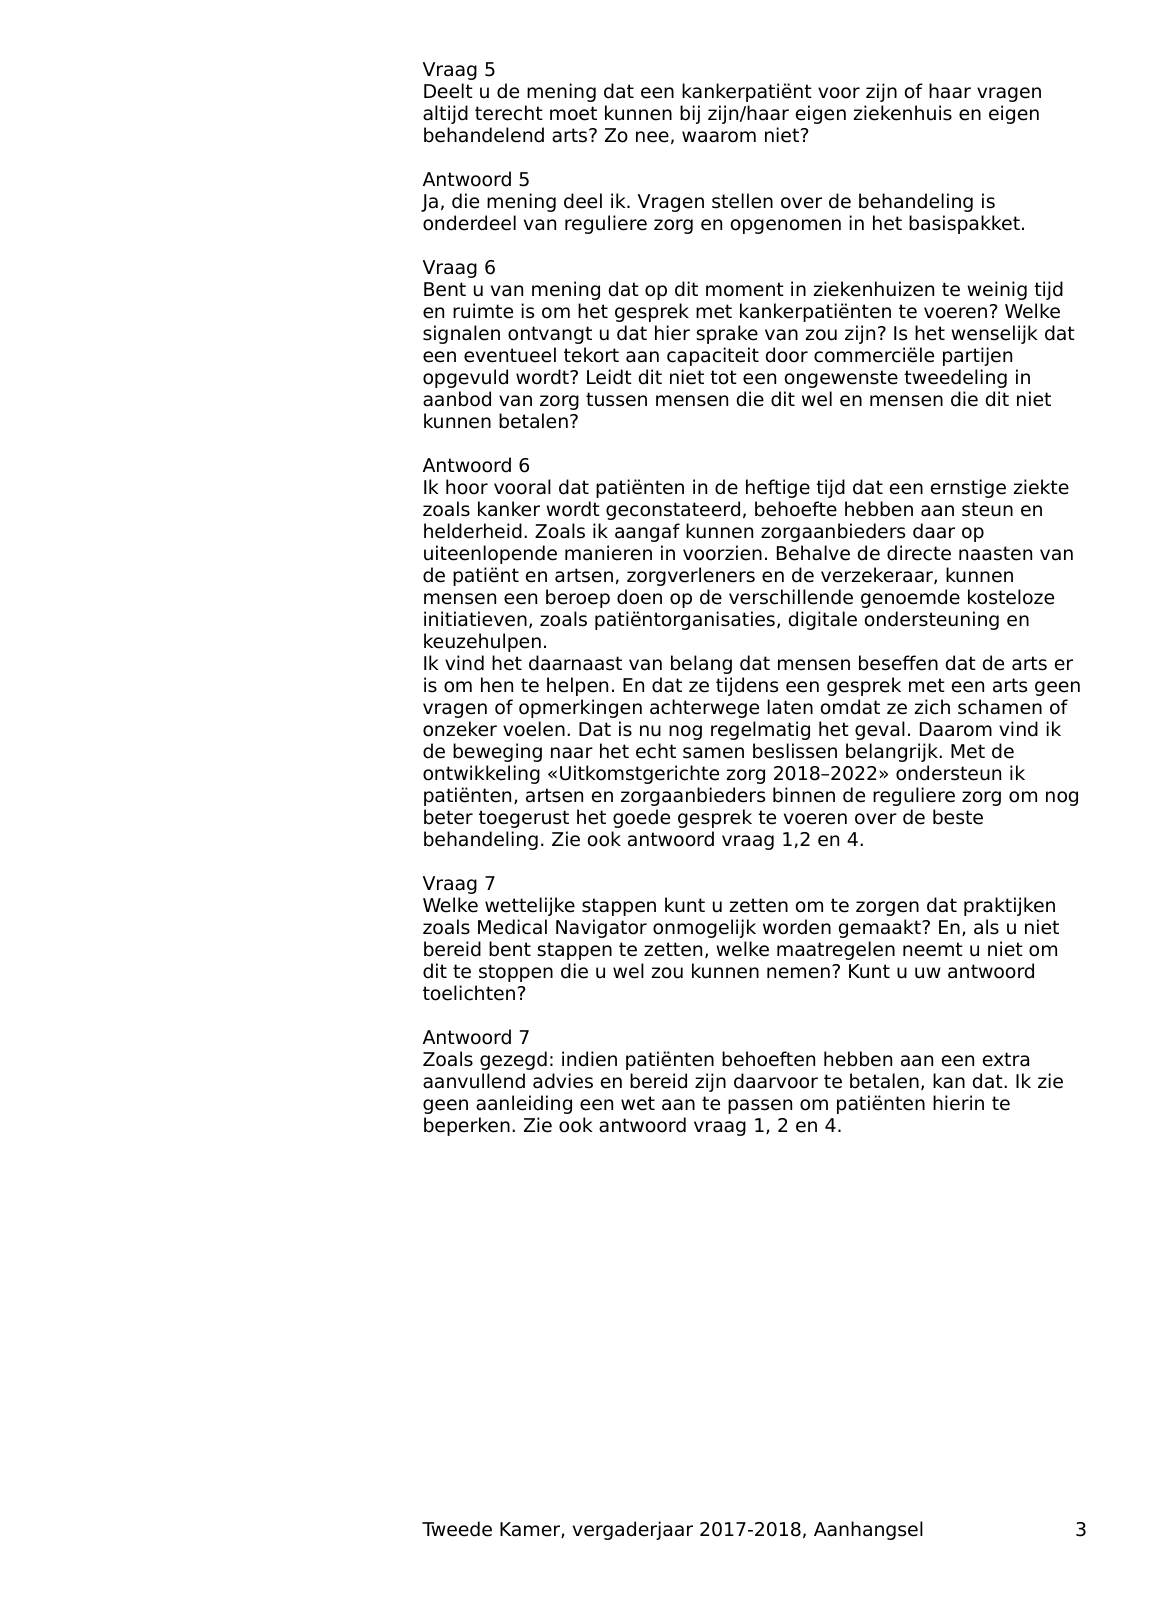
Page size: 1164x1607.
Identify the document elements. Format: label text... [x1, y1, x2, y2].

text Antwoord 6 [422, 455, 1087, 477]
text Ja, die mening deel ik. Vragen stellen over de behandeling is onderdeel van reguliere zorg en opgenomen in het basispakket. [422, 191, 1087, 235]
text Zoals gezegd: indien patiënten behoeften hebben aan een extra aanvullend advies en bereid zijn daarvoor te betalen, kan dat. Ik zie geen aanleiding een wet aan te passen om patiënten hierin te beperken. Zie ook antwoord vraag 1, 2 en 4. [422, 1049, 1087, 1137]
text Bent u van mening dat op dit moment in ziekenhuizen te weinig tijd en ruimte is om het gesprek met kankerpatiënten te voeren? Welke signalen ontvangt u dat hier sprake van zou zijn? Is het wenselijk dat een eventueel tekort aan capaciteit door commerciële partijen opgevuld wordt? Leidt dit niet tot een ongewenste tweedeling in aanbod van zorg tussen mensen die dit wel en mensen die dit niet kunnen betalen? [422, 279, 1087, 433]
text Welke wettelijke stappen kunt u zetten om te zorgen dat praktijken zoals Medical Navigator onmogelijk worden gemaakt? En, als u niet bereid bent stappen te zetten, welke maatregelen neemt u niet om dit te stoppen die u wel zou kunnen nemen? Kunt u uw antwoord toelichten? [422, 895, 1087, 1005]
text Vraag 6 [422, 257, 1087, 279]
text Ik vind het daarnaast van belang dat mensen beseffen dat de arts er is om hen te helpen. En dat ze tijdens een gesprek met een arts geen vragen of opmerkingen achterwege laten omdat ze zich schamen of onzeker voelen. Dat is nu nog regelmatig het geval. Daarom vind ik de beweging naar het echt samen beslissen belangrijk. Met de ontwikkeling «Uitkomstgerichte zorg 2018–2022» ondersteun ik patiënten, artsen en zorgaanbieders binnen de reguliere zorg om nog beter toegerust het goede gesprek te voeren over de beste behandeling. Zie ook antwoord vraag 1,2 en 4. [422, 653, 1087, 851]
text Vraag 7 [422, 873, 1087, 895]
text Ik hoor vooral dat patiënten in de heftige tijd dat een ernstige ziekte zoals kanker wordt geconstateerd, behoefte hebben aan steun en helderheid. Zoals ik aangaf kunnen zorgaanbieders daar op uiteenlopende manieren in voorzien. Behalve de directe naasten van de patiënt en artsen, zorgverleners en de verzekeraar, kunnen mensen een beroep doen op de verschillende genoemde kosteloze initiatieven, zoals patiëntorganisaties, digitale ondersteuning en keuzehulpen. [422, 477, 1087, 653]
text Vraag 5 [422, 59, 1087, 81]
text Antwoord 7 [422, 1027, 1087, 1049]
text Antwoord 5 [422, 169, 1087, 191]
text Deelt u de mening dat een kankerpatiënt voor zijn of haar vragen altijd terecht moet kunnen bij zijn/haar eigen ziekenhuis en eigen behandelend arts? Zo nee, waarom niet? [422, 81, 1087, 147]
